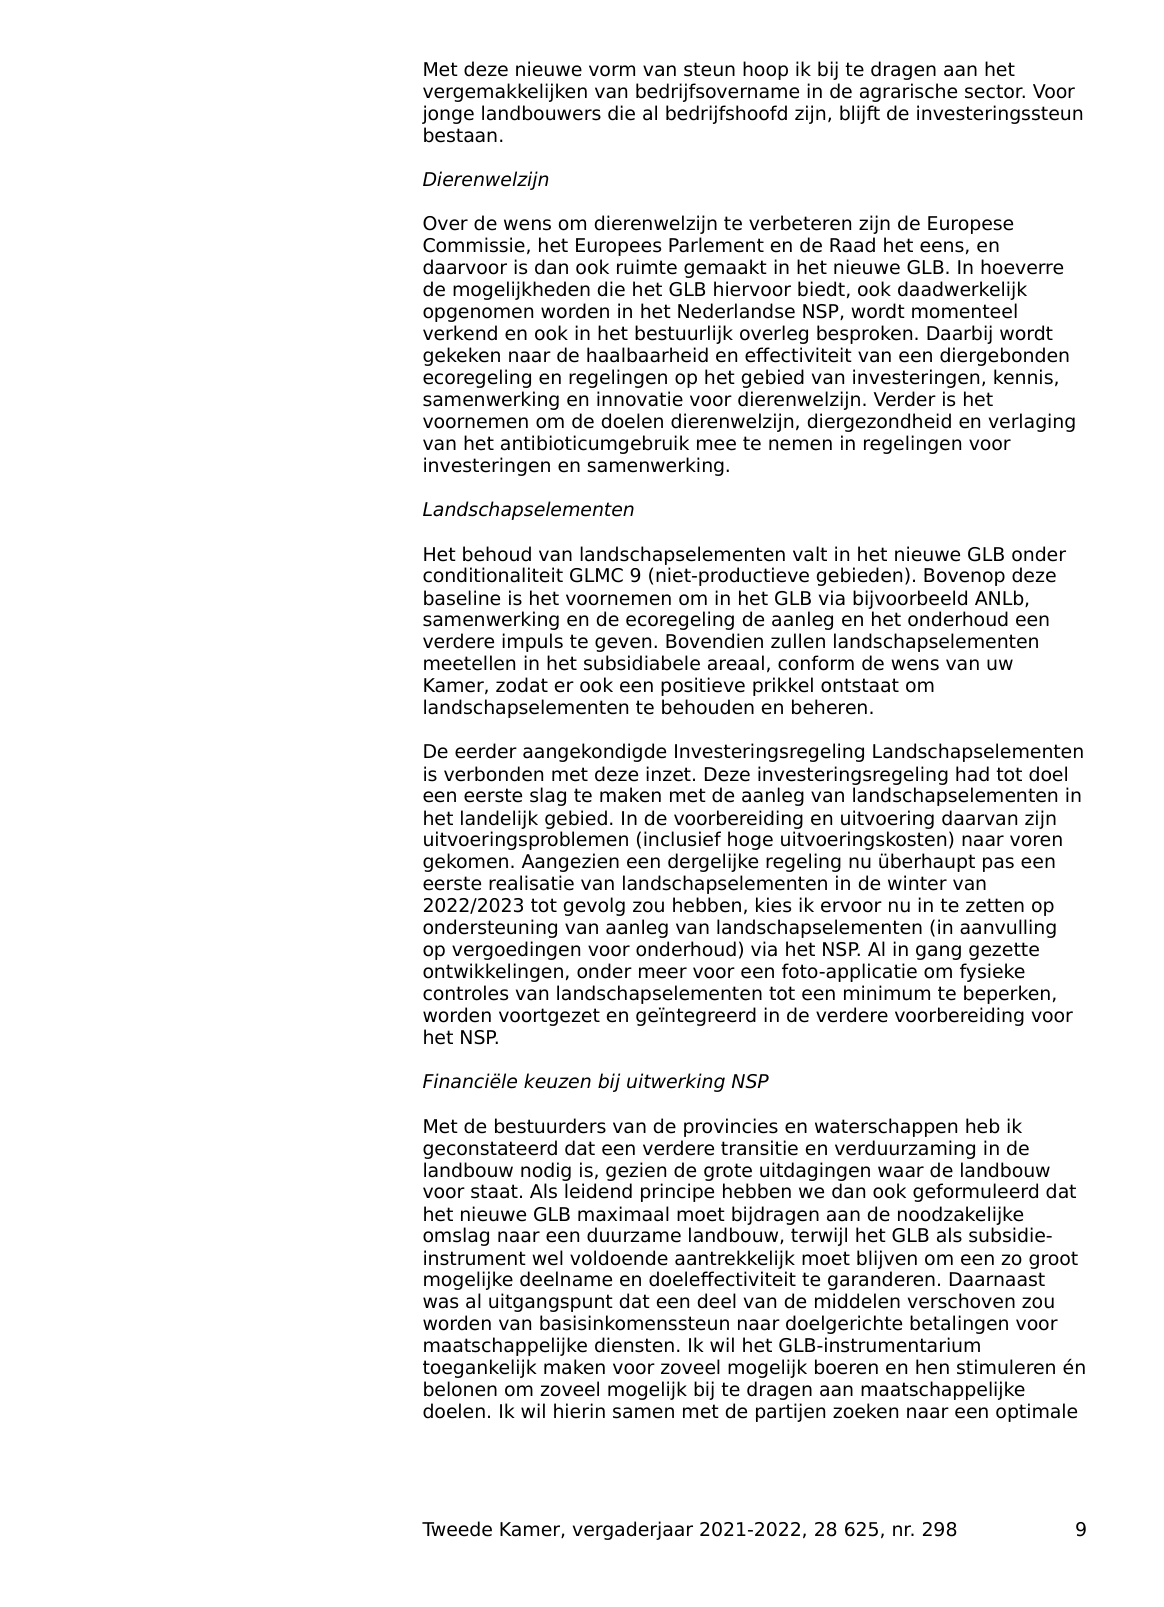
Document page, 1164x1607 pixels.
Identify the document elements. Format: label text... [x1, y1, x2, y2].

text Het behoud van landschapselementen valt in het nieuwe GLB onder conditionaliteit GLMC 9 (niet-productieve gebieden). Bovenop deze baseline is het voornemen om in het GLB via bijvoorbeeld ANLb, samenwerking en de ecoregeling de aanleg en het onderhoud een verdere impuls te geven. Bovendien zullen landschapselementen meetellen in het subsidiabele areaal, conform de wens van uw Kamer, zodat er ook een positieve prikkel ontstaat om landschapselementen te behouden en beheren. [422, 543, 1087, 719]
text De eerder aangekondigde Investeringsregeling Landschapselementen is verbonden met deze inzet. Deze investeringsregeling had tot doel een eerste slag te maken met de aanleg van landschapselementen in het landelijk gebied. In de voorbereiding en uitvoering daarvan zijn uitvoeringsproblemen (inclusief hoge uitvoeringskosten) naar voren gekomen. Aangezien een dergelijke regeling nu überhaupt pas een eerste realisatie van landschapselementen in de winter van 2022/2023 tot gevolg zou hebben, kies ik ervoor nu in te zetten op ondersteuning van aanleg van landschapselementen (in aanvulling op vergoedingen voor onderhoud) via het NSP. Al in gang gezette ontwikkelingen, onder meer voor een foto-applicatie om fysieke controles van landschapselementen tot een minimum te beperken, worden voortgezet en geïntegreerd in de verdere voorbereiding voor het NSP. [422, 741, 1087, 1049]
subtitle Financiële keuzen bij uitwerking NSP [422, 1071, 1087, 1093]
text Met de bestuurders van de provincies en waterschappen heb ik geconstateerd dat een verdere transitie en verduurzaming in de landbouw nodig is, gezien de grote uitdagingen waar de landbouw voor staat. Als leidend principe hebben we dan ook geformuleerd dat het nieuwe GLB maximaal moet bijdragen aan de noodzakelijke omslag naar een duurzame landbouw, terwijl het GLB als subsidie-instrument wel voldoende aantrekkelijk moet blijven om een zo groot mogelijke deelname en doeleffectiviteit te garanderen. Daarnaast was al uitgangspunt dat een deel van de middelen verschoven zou worden van basisinkomenssteun naar doelgerichte betalingen voor maatschappelijke diensten. Ik wil het GLB-instrumentarium toegankelijk maken voor zoveel mogelijk boeren en hen stimuleren én belonen om zoveel mogelijk bij te dragen aan maatschappelijke doelen. Ik wil hierin samen met de partijen zoeken naar een optimale [422, 1116, 1087, 1423]
text Met deze nieuwe vorm van steun hoop ik bij te dragen aan het vergemakkelijken van bedrijfsovername in de agrarische sector. Voor jonge landbouwers die al bedrijfshoofd zijn, blijft de investeringssteun bestaan. [422, 59, 1087, 147]
subtitle Dierenwelzijn [422, 169, 1087, 191]
subtitle Landschapselementen [422, 499, 1087, 521]
text Over de wens om dierenwelzijn te verbeteren zijn de Europese Commissie, het Europees Parlement en de Raad het eens, en daarvoor is dan ook ruimte gemaakt in het nieuwe GLB. In hoeverre de mogelijkheden die het GLB hiervoor biedt, ook daadwerkelijk opgenomen worden in het Nederlandse NSP, wordt momenteel verkend en ook in het bestuurlijk overleg besproken. Daarbij wordt gekeken naar de haalbaarheid en effectiviteit van een diergebonden ecoregeling en regelingen op het gebied van investeringen, kennis, samenwerking en innovatie voor dierenwelzijn. Verder is het voornemen om de doelen dierenwelzijn, diergezondheid en verlaging van het antibioticumgebruik mee te nemen in regelingen voor investeringen en samenwerking. [422, 213, 1087, 477]
